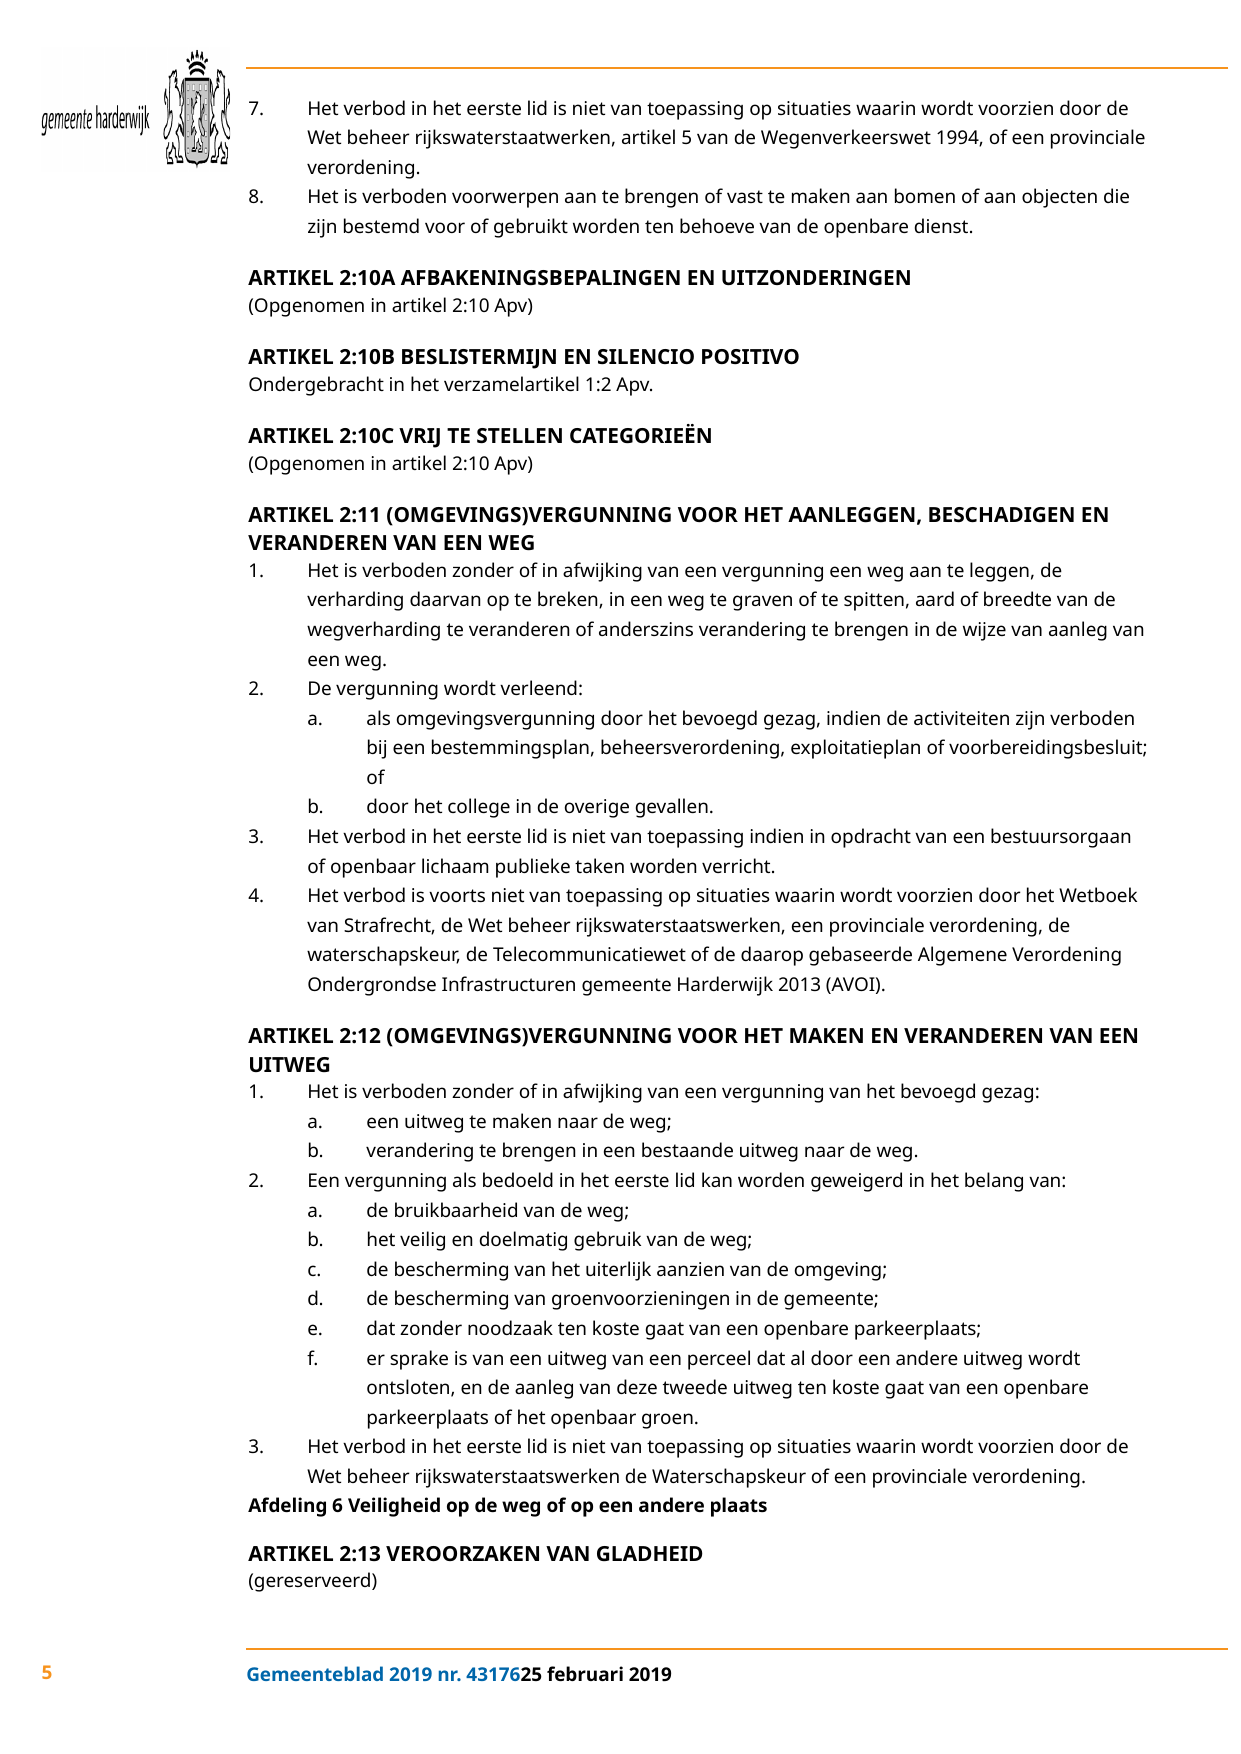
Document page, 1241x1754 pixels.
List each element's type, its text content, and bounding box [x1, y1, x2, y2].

text (gereserveerd) [248, 1568, 1152, 1593]
list door het college in de overige gevallen. [307, 794, 1152, 819]
list Een vergunning als bedoeld in het eerste lid kan worden geweigerd in het belang van: [248, 1167, 1152, 1193]
list Het verbod in het eerste lid is niet van toepassing op situaties waarin wordt voorzien door de Wet beheer rijkswaterstaatwerken, artikel 5 van de Wegenverkeerswet 1994, of een provinciale verordening. [248, 95, 1152, 180]
text Afdeling 6 Veiligheid op de weg of op een andere plaats [248, 1493, 1152, 1518]
list De vergunning wordt verleend: [248, 675, 1152, 701]
text ARTIKEL 2:13 VEROORZAKEN VAN GLADHEID [248, 1539, 1152, 1568]
list Het is verboden zonder of in afwijking van een vergunning een weg aan te leggen, de verharding daarvan op te breken, in een weg te graven of te spitten, aard of breedte van de wegverharding te veranderen of anderszins verandering te brengen in de wijze van aanleg van een weg. [248, 557, 1152, 671]
text (Opgenomen in artikel 2:10 Apv) [248, 292, 1152, 318]
list er sprake is van een uitweg van een perceel dat al door een andere uitweg wordt ontsloten, en de aanleg van deze tweede uitweg ten koste gaat van een openbare parkeerplaats of het openbaar groen. [307, 1345, 1152, 1429]
list de bruikbaarheid van de weg; [307, 1197, 1152, 1222]
text ARTIKEL 2:11 (OMGEVINGS)VERGUNNING VOOR HET AANLEGGEN, BESCHADIGEN EN VERANDEREN VAN EEN WEG [248, 500, 1152, 557]
list als omgevingsvergunning door het bevoegd gezag, indien de activiteiten zijn verboden bij een bestemmingsplan, beheersverordening, exploitatieplan of voorbereidingsbesluit; of [307, 705, 1152, 790]
list Het is verboden zonder of in afwijking van een vergunning van het bevoegd gezag: [248, 1078, 1152, 1104]
list Het verbod is voorts niet van toepassing op situaties waarin wordt voorzien door het Wetboek van Strafrecht, de Wet beheer rijkswaterstaatswerken, een provinciale verordening, de waterschapskeur, de Telecommunicatiewet of de daarop gebaseerde Algemene Verordening Ondergrondse Infrastructuren gemeente Harderwijk 2013 (AVOI). [248, 882, 1152, 997]
text ARTIKEL 2:10C VRIJ TE STELLEN CATEGORIEËN [248, 421, 1152, 450]
list de bescherming van groenvoorzieningen in de gemeente; [307, 1286, 1152, 1311]
text ARTIKEL 2:10A AFBAKENINGSBEPALINGEN EN UITZONDERINGEN [248, 263, 1152, 292]
list verandering te brengen in een bestaande uitweg naar de weg. [307, 1138, 1152, 1163]
text ARTIKEL 2:10B BESLISTERMIJN EN SILENCIO POSITIVO [248, 342, 1152, 371]
list de bescherming van het uiterlijk aanzien van de omgeving; [307, 1256, 1152, 1282]
text Ondergebracht in het verzamelartikel 1:2 Apv. [248, 371, 1152, 397]
list het veilig en doelmatig gebruik van de weg; [307, 1226, 1152, 1252]
text (Opgenomen in artikel 2:10 Apv) [248, 450, 1152, 475]
picture [41, 47, 231, 172]
text ARTIKEL 2:12 (OMGEVINGS)VERGUNNING VOOR HET MAKEN EN VERANDEREN VAN EEN UITWEG [248, 1022, 1152, 1078]
list Het is verboden voorwerpen aan te brengen of vast te maken aan bomen of aan objecten die zijn bestemd voor of gebruikt worden ten behoeve van de openbare dienst. [248, 183, 1152, 239]
list dat zonder noodzaak ten koste gaat van een openbare parkeerplaats; [307, 1315, 1152, 1341]
list een uitweg te maken naar de weg; [307, 1108, 1152, 1134]
list Het verbod in het eerste lid is niet van toepassing op situaties waarin wordt voorzien door de Wet beheer rijkswaterstaatswerken de Waterschapskeur of een provinciale verordening. [248, 1433, 1152, 1489]
list Het verbod in het eerste lid is niet van toepassing indien in opdracht van een bestuursorgaan of openbaar lichaam publieke taken worden verricht. [248, 823, 1152, 878]
